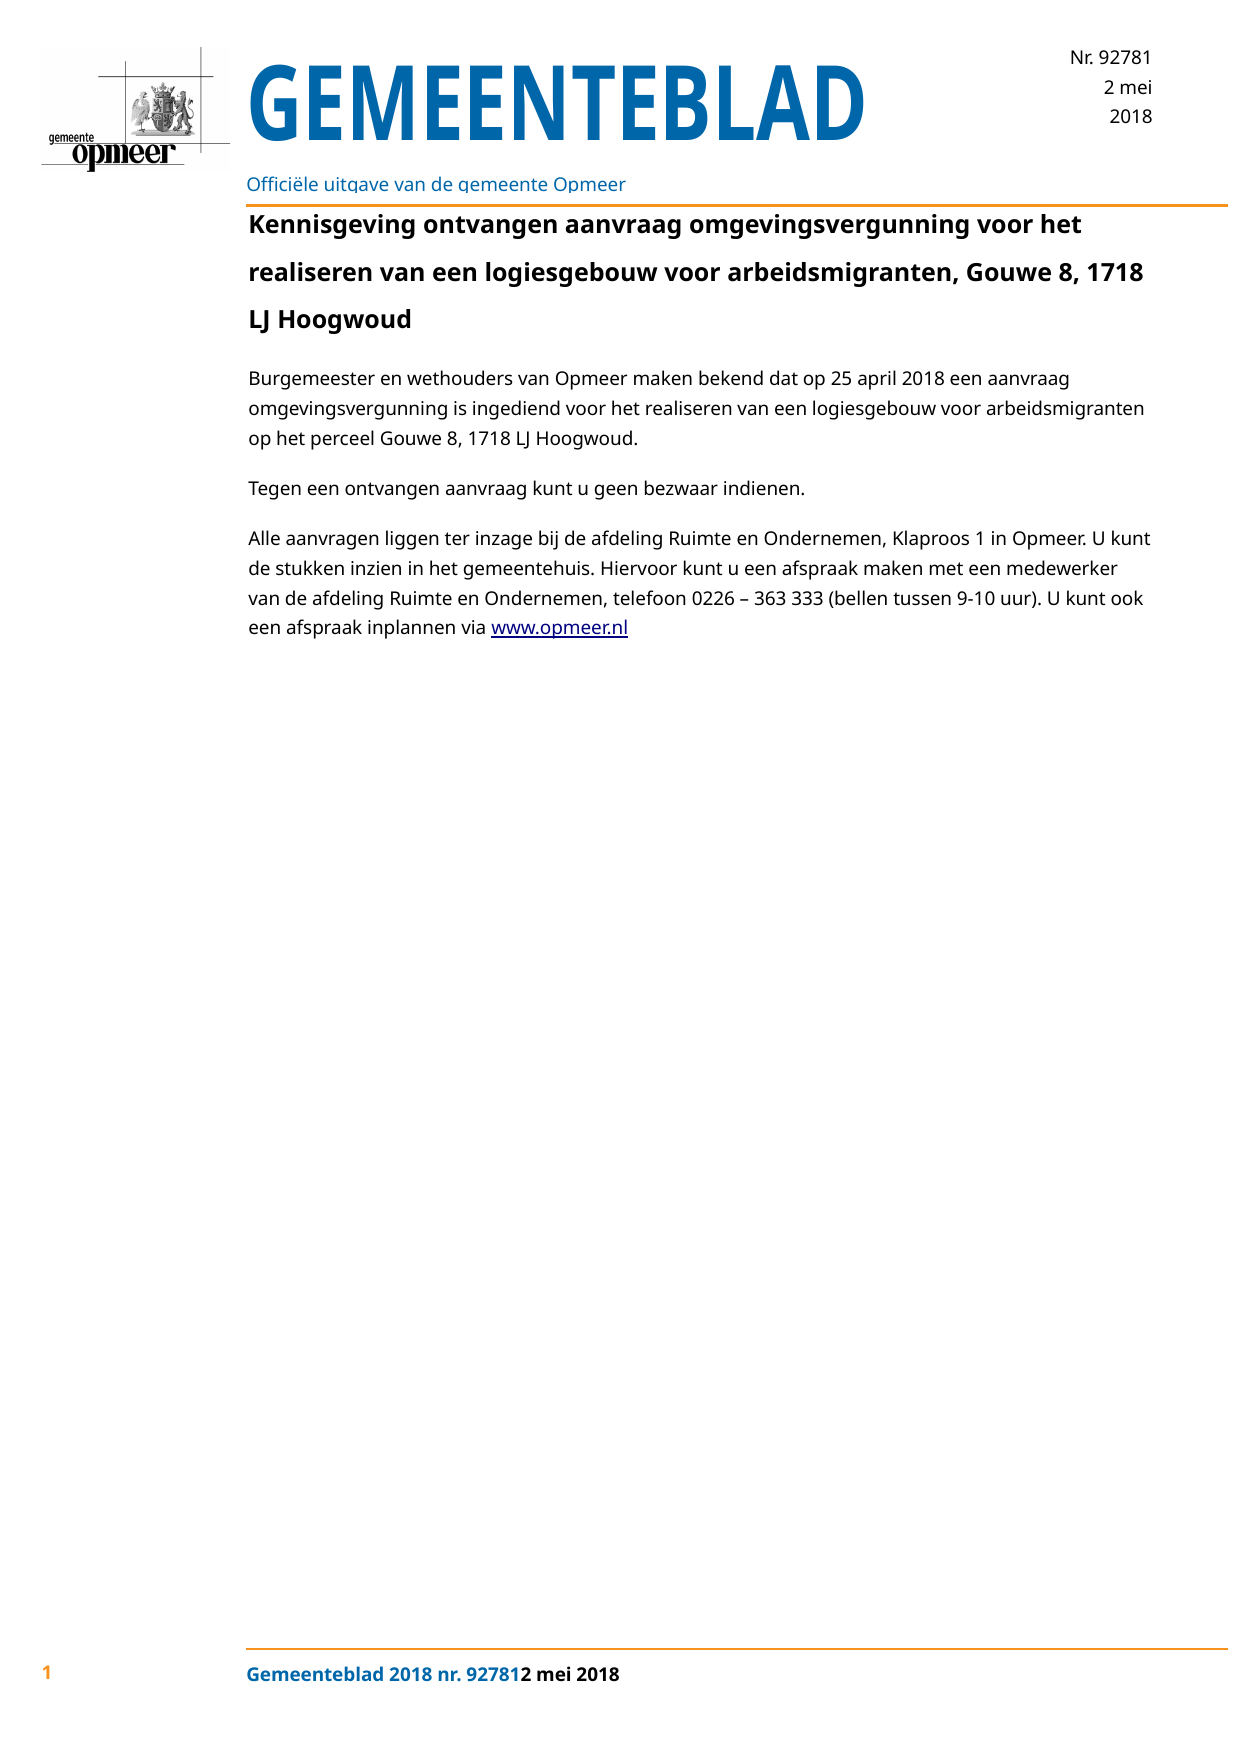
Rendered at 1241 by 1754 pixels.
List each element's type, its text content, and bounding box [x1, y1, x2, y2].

text Tegen een ontvangen aanvraag kunt u geen bezwaar indienen. [248, 475, 1152, 501]
text Kennisgeving ontvangen aanvraag omgevingsvergunning voor het realiseren van een logiesgebouw voor arbeidsmigranten, Gouwe 8, 1718 LJ Hoogwoud [248, 207, 1152, 336]
text Burgemeester en wethouders van Opmeer maken bekend dat op 25 april 2018 een aanvraag omgevingsvergunning is ingediend voor het realiseren van een logiesgebouw voor arbeidsmigranten op het perceel Gouwe 8, 1718 LJ Hoogwoud. [248, 366, 1152, 450]
picture [41, 47, 231, 172]
text Alle aanvragen liggen ter inzage bij de afdeling Ruimte en Ondernemen, Klaproos 1 in Opmeer. U kunt de stukken inzien in het gemeentehuis. Hiervoor kunt u een afspraak maken met een medewerker van de afdeling Ruimte en Ondernemen, telefoon 0226 – 363 333 (bellen tussen 9-10 uur). U kunt ook een afspraak inplannen via www.opmeer.nl [248, 526, 1152, 640]
